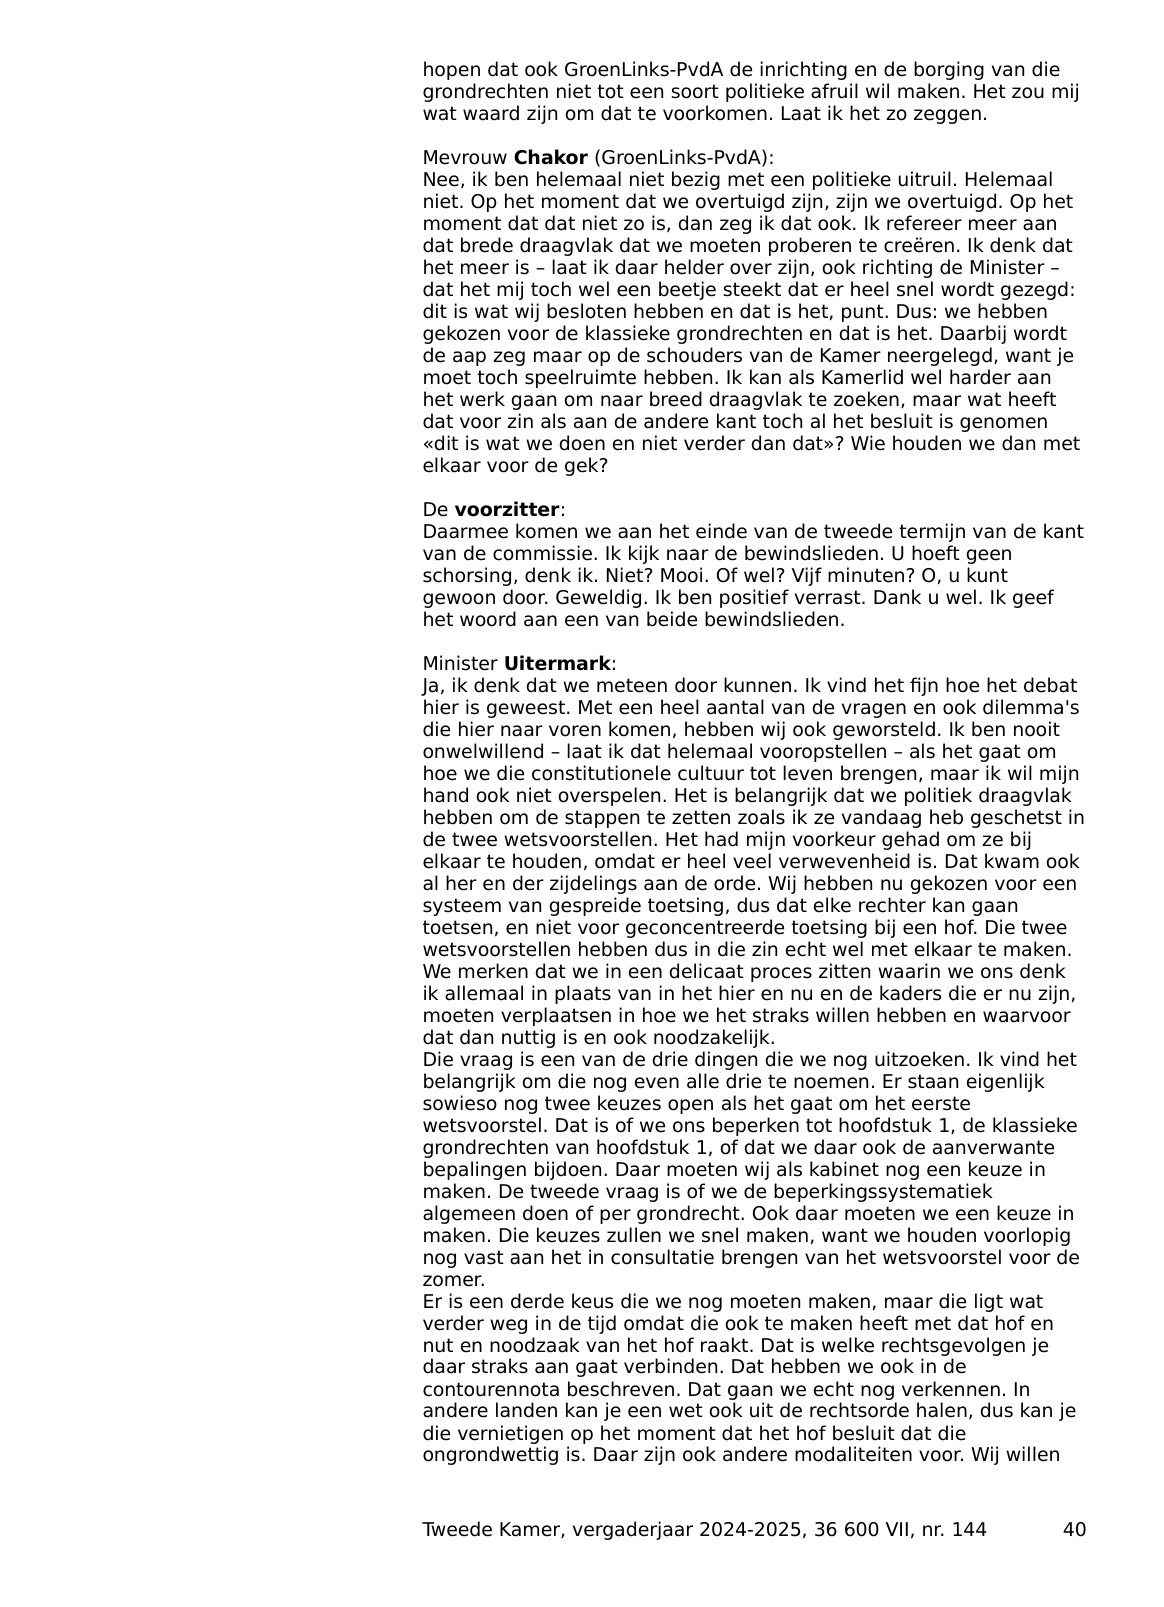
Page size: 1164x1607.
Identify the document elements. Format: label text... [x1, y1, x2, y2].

text De voorzitter: [422, 499, 1087, 521]
text Er is een derde keus die we nog moeten maken, maar die ligt wat verder weg in de tijd omdat die ook te maken heeft met dat hof en nut en noodzaak van het hof raakt. Dat is welke rechtsgevolgen je daar straks aan gaat verbinden. Dat hebben we ook in de contourennota beschreven. Dat gaan we echt nog verkennen. In andere landen kan je een wet ook uit de rechtsorde halen, dus kan je die vernietigen op het moment dat het hof besluit dat die ongrondwettig is. Daar zijn ook andere modaliteiten voor. Wij willen [422, 1291, 1087, 1466]
text Minister Uitermark: [422, 653, 1087, 675]
text Daarmee komen we aan het einde van de tweede termijn van de kant van de commissie. Ik kijk naar de bewindslieden. U hoeft geen schorsing, denk ik. Niet? Mooi. Of wel? Vijf minuten? O, u kunt gewoon door. Geweldig. Ik ben positief verrast. Dank u wel. Ik geef het woord aan een van beide bewindslieden. [422, 521, 1087, 631]
text Ja, ik denk dat we meteen door kunnen. Ik vind het fijn hoe het debat hier is geweest. Met een heel aantal van de vragen en ook dilemma's die hier naar voren komen, hebben wij ook geworsteld. Ik ben nooit onwelwillend – laat ik dat helemaal vooropstellen – als het gaat om hoe we die constitutionele cultuur tot leven brengen, maar ik wil mijn hand ook niet overspelen. Het is belangrijk dat we politiek draagvlak hebben om de stappen te zetten zoals ik ze vandaag heb geschetst in de twee wetsvoorstellen. Het had mijn voorkeur gehad om ze bij elkaar te houden, omdat er heel veel verwevenheid is. Dat kwam ook al her en der zijdelings aan de orde. Wij hebben nu gekozen voor een systeem van gespreide toetsing, dus dat elke rechter kan gaan toetsen, en niet voor geconcentreerde toetsing bij een hof. Die twee wetsvoorstellen hebben dus in die zin echt wel met elkaar te maken. We merken dat we in een delicaat proces zitten waarin we ons denk ik allemaal in plaats van in het hier en nu en de kaders die er nu zijn, moeten verplaatsen in hoe we het straks willen hebben en waarvoor dat dan nuttig is en ook noodzakelijk. [422, 675, 1087, 1049]
text Die vraag is een van de drie dingen die we nog uitzoeken. Ik vind het belangrijk om die nog even alle drie te noemen. Er staan eigenlijk sowieso nog twee keuzes open als het gaat om het eerste wetsvoorstel. Dat is of we ons beperken tot hoofdstuk 1, de klassieke grondrechten van hoofdstuk 1, of dat we daar ook de aanverwante bepalingen bijdoen. Daar moeten wij als kabinet nog een keuze in maken. De tweede vraag is of we de beperkingssystematiek algemeen doen of per grondrecht. Ook daar moeten we een keuze in maken. Die keuzes zullen we snel maken, want we houden voorlopig nog vast aan het in consultatie brengen van het wetsvoorstel voor de zomer. [422, 1049, 1087, 1291]
text Nee, ik ben helemaal niet bezig met een politieke uitruil. Helemaal niet. Op het moment dat we overtuigd zijn, zijn we overtuigd. Op het moment dat dat niet zo is, dan zeg ik dat ook. Ik refereer meer aan dat brede draagvlak dat we moeten proberen te creëren. Ik denk dat het meer is – laat ik daar helder over zijn, ook richting de Minister – dat het mij toch wel een beetje steekt dat er heel snel wordt gezegd: dit is wat wij besloten hebben en dat is het, punt. Dus: we hebben gekozen voor de klassieke grondrechten en dat is het. Daarbij wordt de aap zeg maar op de schouders van de Kamer neergelegd, want je moet toch speelruimte hebben. Ik kan als Kamerlid wel harder aan het werk gaan om naar breed draagvlak te zoeken, maar wat heeft dat voor zin als aan de andere kant toch al het besluit is genomen «dit is wat we doen en niet verder dan dat»? Wie houden we dan met elkaar voor de gek? [422, 169, 1087, 477]
text Mevrouw Chakor (GroenLinks-PvdA): [422, 147, 1087, 169]
text hopen dat ook GroenLinks-PvdA de inrichting en de borging van die grondrechten niet tot een soort politieke afruil wil maken. Het zou mij wat waard zijn om dat te voorkomen. Laat ik het zo zeggen. [422, 59, 1087, 125]
